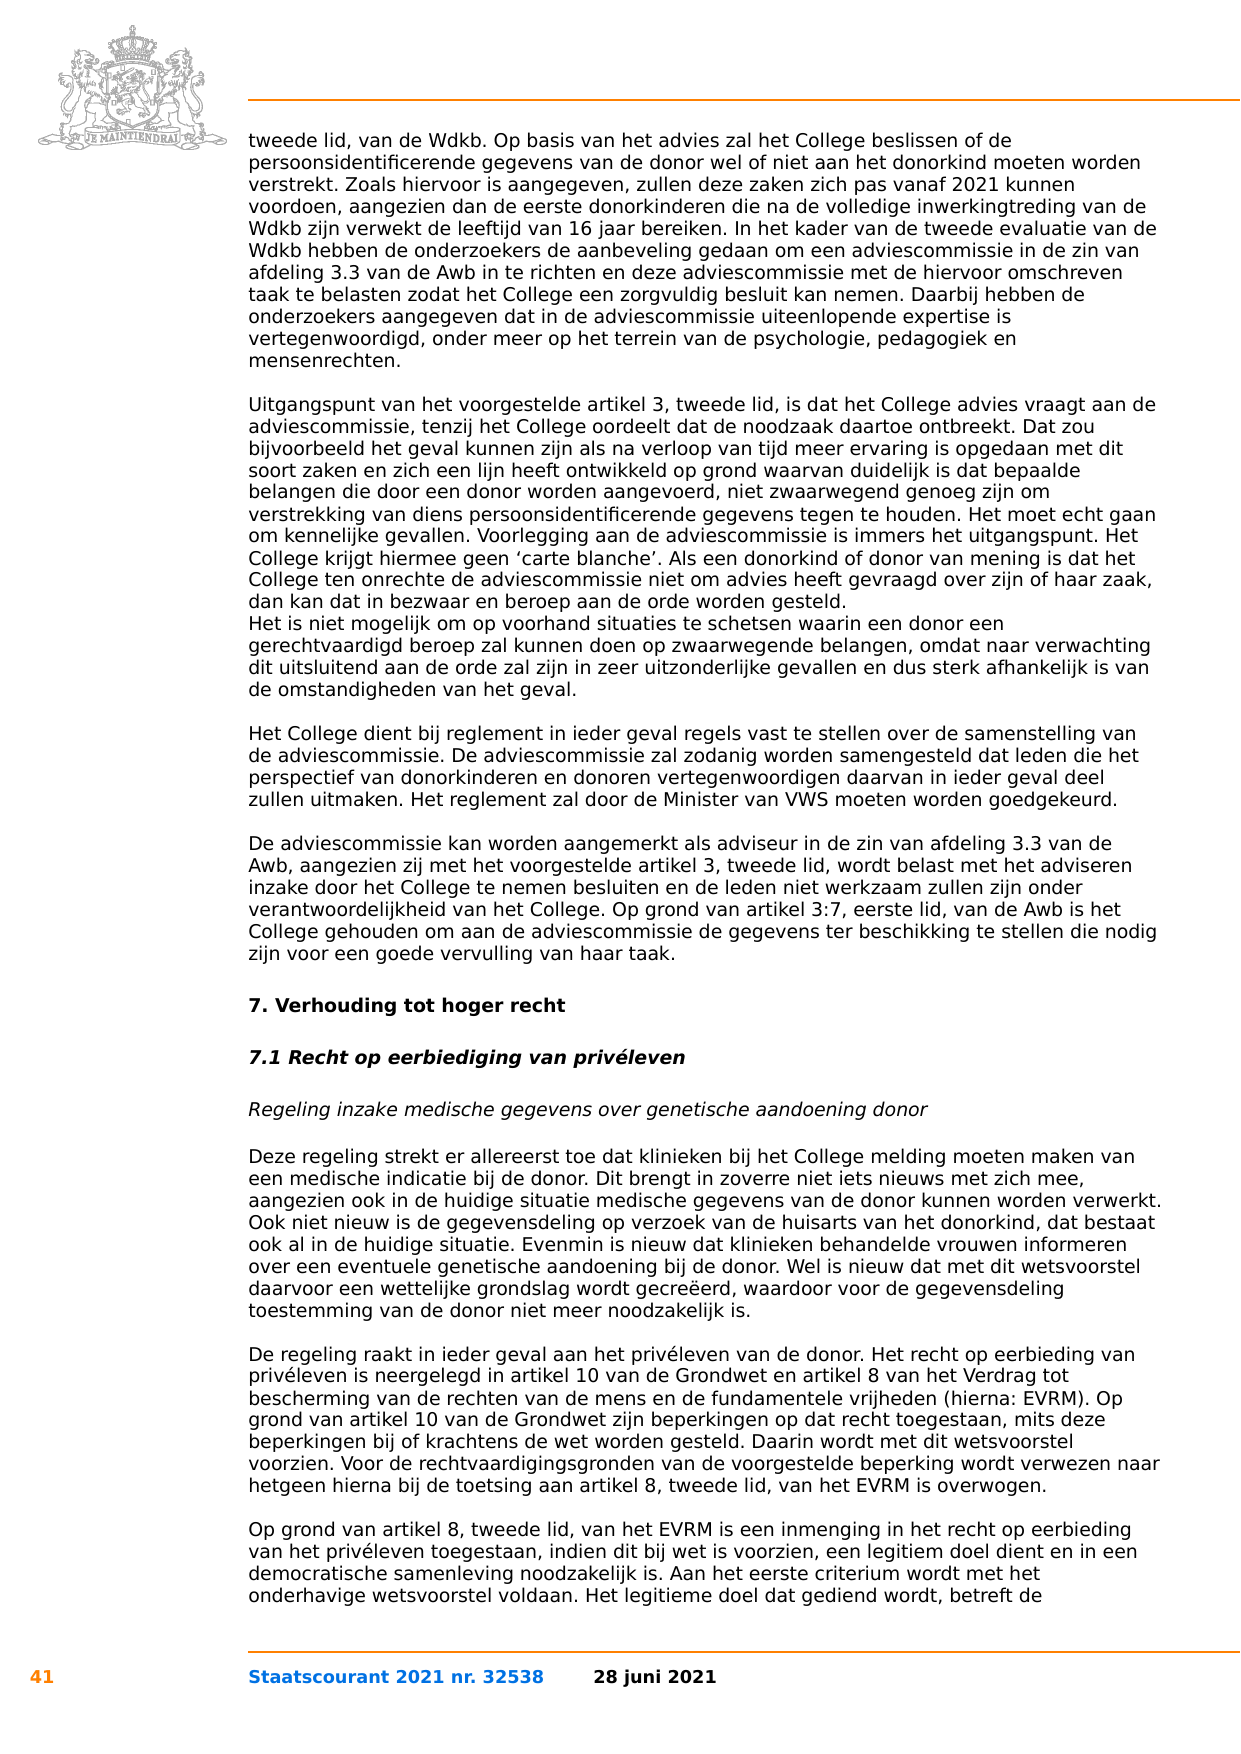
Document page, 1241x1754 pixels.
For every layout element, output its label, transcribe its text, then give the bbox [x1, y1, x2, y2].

text De adviescommissie kan worden aangemerkt als adviseur in de zin van afdeling 3.3 van de Awb, aangezien zij met het voorgestelde artikel 3, tweede lid, wordt belast met het adviseren inzake door het College te nemen besluiten en de leden niet werkzaam zullen zijn onder verantwoordelijkheid van het College. Op grond van artikel 3:7, eerste lid, van de Awb is het College gehouden om aan de adviescommissie de gegevens ter beschikking te stellen die nodig zijn voor een goede vervulling van haar taak. [248, 833, 1163, 965]
text tweede lid, van de Wdkb. Op basis van het advies zal het College beslissen of de persoonsidentificerende gegevens van de donor wel of niet aan het donorkind moeten worden verstrekt. Zoals hiervoor is aangegeven, zullen deze zaken zich pas vanaf 2021 kunnen voordoen, aangezien dan de eerste donorkinderen die na de volledige inwerkingtreding van de Wdkb zijn verwekt de leeftijd van 16 jaar bereiken. In het kader van de tweede evaluatie van de Wdkb hebben de onderzoekers de aanbeveling gedaan om een adviescommissie in de zin van afdeling 3.3 van de Awb in te richten en deze adviescommissie met de hiervoor omschreven taak te belasten zodat het College een zorgvuldig besluit kan nemen. Daarbij hebben de onderzoekers aangegeven dat in de adviescommissie uiteenlopende expertise is vertegenwoordigd, onder meer op het terrein van de psychologie, pedagogiek en mensenrechten. [248, 130, 1163, 372]
text Deze regeling strekt er allereerst toe dat klinieken bij het College melding moeten maken van een medische indicatie bij de donor. Dit brengt in zoverre niet iets nieuws met zich mee, aangezien ook in de huidige situatie medische gegevens van de donor kunnen worden verwerkt. Ook niet nieuw is de gegevensdeling op verzoek van de huisarts van het donorkind, dat bestaat ook al in de huidige situatie. Evenmin is nieuw dat klinieken behandelde vrouwen informeren over een eventuele genetische aandoening bij de donor. Wel is nieuw dat met dit wetsvoorstel daarvoor een wettelijke grondslag wordt gecreëerd, waardoor voor de gegevensdeling toestemming van de donor niet meer noodzakelijk is. [248, 1146, 1163, 1322]
text De regeling raakt in ieder geval aan het privéleven van de donor. Het recht op eerbieding van privéleven is neergelegd in artikel 10 van de Grondwet en artikel 8 van het Verdrag tot bescherming van de rechten van de mens en de fundamentele vrijheden (hierna: EVRM). Op grond van artikel 10 van de Grondwet zijn beperkingen op dat recht toegestaan, mits deze beperkingen bij of krachtens de wet worden gesteld. Daarin wordt met dit wetsvoorstel voorzien. Voor de rechtvaardigingsgronden van de voorgestelde beperking wordt verwezen naar hetgeen hierna bij de toetsing aan artikel 8, tweede lid, van het EVRM is overwogen. [248, 1343, 1163, 1497]
subtitle Regeling inzake medische gegevens over genetische aandoening donor [248, 1099, 1163, 1121]
text Het College dient bij reglement in ieder geval regels vast te stellen over de samenstelling van de adviescommissie. De adviescommissie zal zodanig worden samengesteld dat leden die het perspectief van donorkinderen en donoren vertegenwoordigen daarvan in ieder geval deel zullen uitmaken. Het reglement zal door de Minister van VWS moeten worden goedgekeurd. [248, 723, 1163, 811]
subtitle 7.1 Recht op eerbiediging van privéleven [248, 1047, 1163, 1069]
subtitle 7. Verhouding tot hoger recht [248, 995, 1163, 1017]
text Op grond van artikel 8, tweede lid, van het EVRM is een inmenging in het recht op eerbieding van het privéleven toegestaan, indien dit bij wet is voorzien, een legitiem doel dient en in een democratische samenleving noodzakelijk is. Aan het eerste criterium wordt met het onderhavige wetsvoorstel voldaan. Het legitieme doel dat gediend wordt, betreft de [248, 1519, 1163, 1607]
text Uitgangspunt van het voorgestelde artikel 3, tweede lid, is dat het College advies vraagt aan de adviescommissie, tenzij het College oordeelt dat de noodzaak daartoe ontbreekt. Dat zou bijvoorbeeld het geval kunnen zijn als na verloop van tijd meer ervaring is opgedaan met dit soort zaken en zich een lijn heeft ontwikkeld op grond waarvan duidelijk is dat bepaalde belangen die door een donor worden aangevoerd, niet zwaarwegend genoeg zijn om verstrekking van diens persoonsidentificerende gegevens tegen te houden. Het moet echt gaan om kennelijke gevallen. Voorlegging aan de adviescommissie is immers het uitgangspunt. Het College krijgt hiermee geen ‘carte blanche’. Als een donorkind of donor van mening is dat het College ten onrechte de adviescommissie niet om advies heeft gevraagd over zijn of haar zaak, dan kan dat in bezwaar en beroep aan de orde worden gesteld. [248, 393, 1163, 613]
text Het is niet mogelijk om op voorhand situaties te schetsen waarin een donor een gerechtvaardigd beroep zal kunnen doen op zwaarwegende belangen, omdat naar verwachting dit uitsluitend aan de orde zal zijn in zeer uitzonderlijke gevallen en dus sterk afhankelijk is van de omstandigheden van het geval. [248, 613, 1163, 701]
picture [38, 25, 227, 150]
